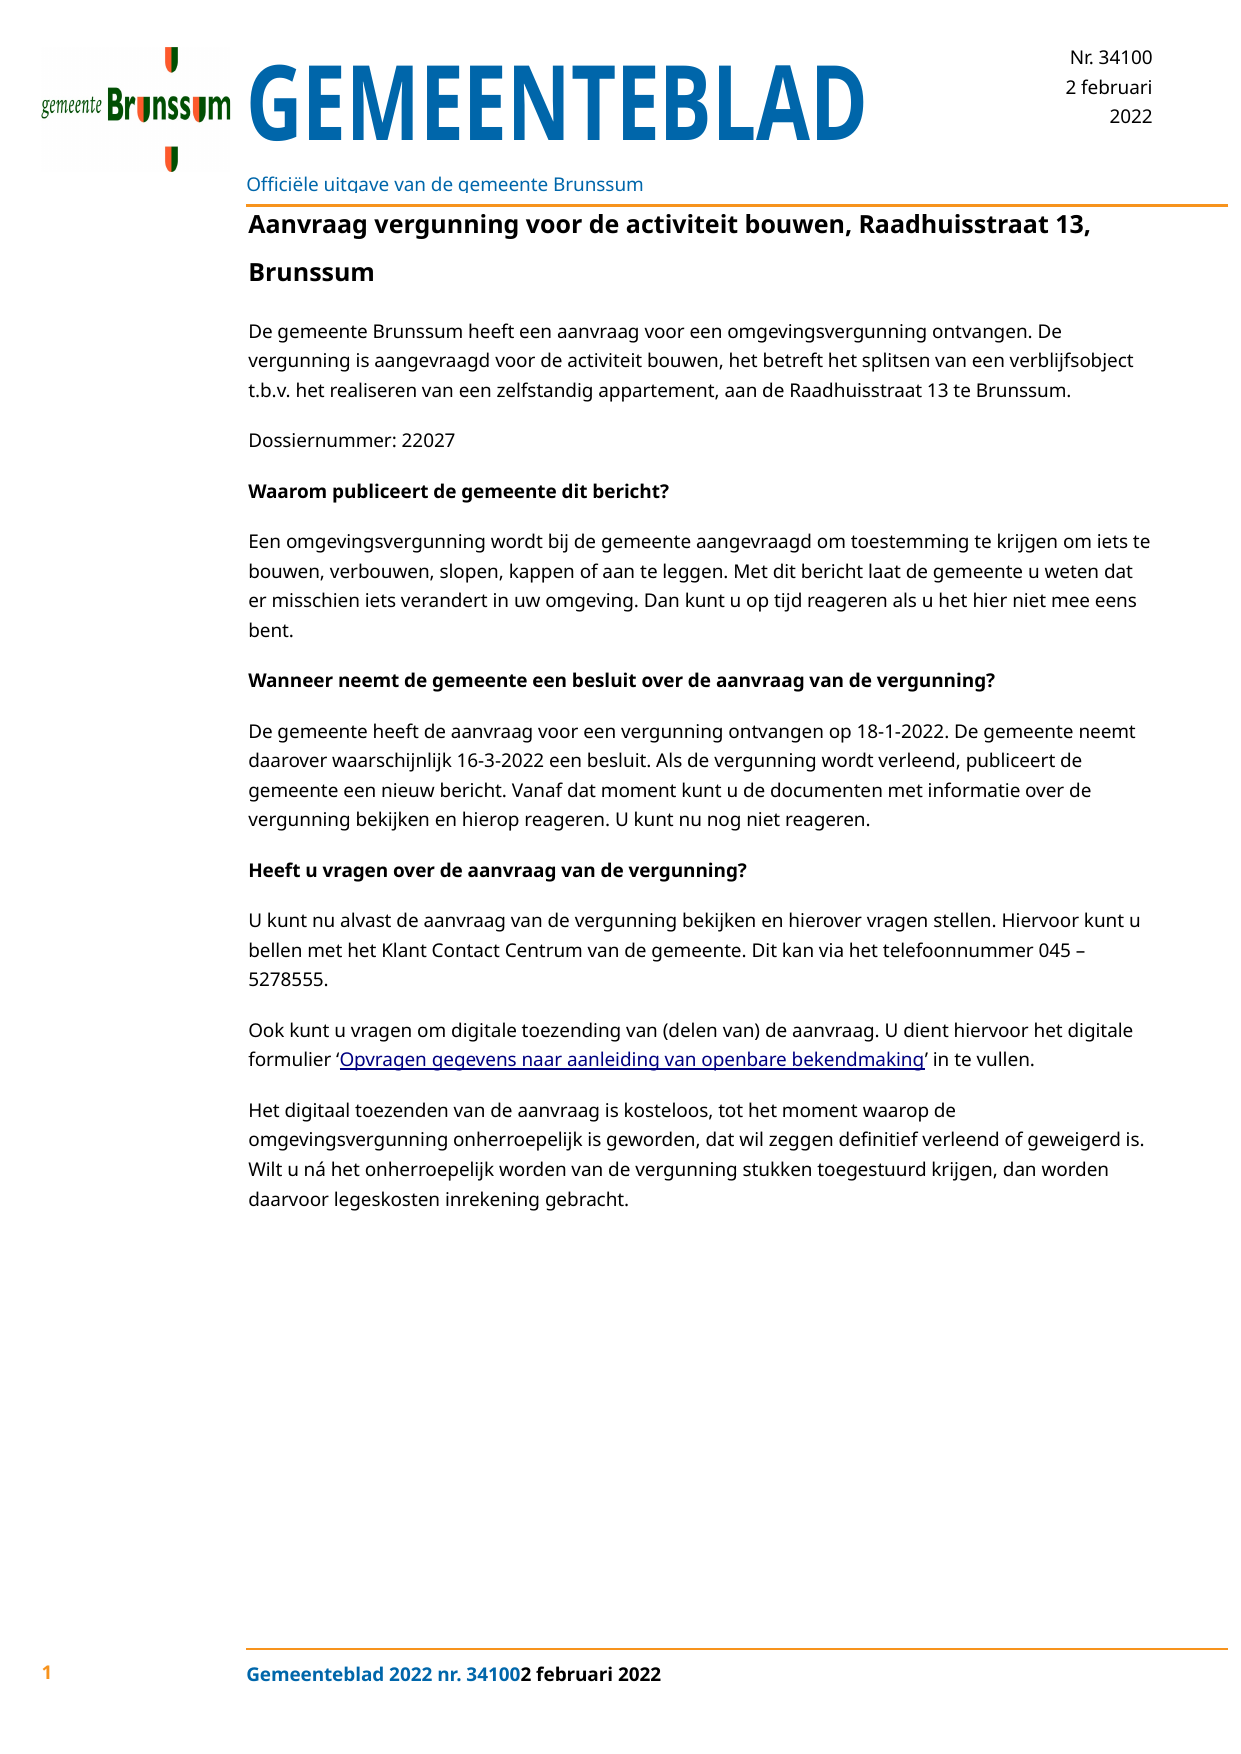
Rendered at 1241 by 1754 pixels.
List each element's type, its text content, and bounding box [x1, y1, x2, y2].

text Aanvraag vergunning voor de activiteit bouwen, Raadhuisstraat 13, Brunssum [248, 207, 1152, 288]
text Het digitaal toezenden van de aanvraag is kosteloos, tot het moment waarop de omgevingsvergunning onherroepelijk is geworden, dat wil zeggen definitief verleend of geweigerd is. Wilt u ná het onherroepelijk worden van de vergunning stukken toegestuurd krijgen, dan worden daarvoor legeskosten inrekening gebracht. [248, 1097, 1152, 1212]
text Heeft u vragen over de aanvraag van de vergunning? [248, 857, 1152, 883]
text Wanneer neemt de gemeente een besluit over de aanvraag van de vergunning? [248, 667, 1152, 693]
text U kunt nu alvast de aanvraag van de vergunning bekijken en hierover vragen stellen. Hiervoor kunt u bellen met het Klant Contact Centrum van de gemeente. Dit kan via het telefoonnummer 045 – 5278555. [248, 907, 1152, 992]
text De gemeente Brunssum heeft een aanvraag voor een omgevingsvergunning ontvangen. De vergunning is aangevraagd voor de activiteit bouwen, het betreft het splitsen van een verblijfsobject t.b.v. het realiseren van een zelfstandig appartement, aan de Raadhuisstraat 13 te Brunssum. [248, 318, 1152, 403]
text Ook kunt u vragen om digitale toezending van (delen van) de aanvraag. U dient hiervoor het digitale formulier ‘Opvragen gegevens naar aanleiding van openbare bekendmaking’ in te vullen. [248, 1017, 1152, 1072]
text Dossiernummer: 22027 [248, 427, 1152, 453]
text De gemeente heeft de aanvraag voor een vergunning ontvangen op 18-1-2022. De gemeente neemt daarover waarschijnlijk 16-3-2022 een besluit. Als de vergunning wordt verleend, publiceert de gemeente een nieuw bericht. Vanaf dat moment kunt u de documenten met informatie over de vergunning bekijken en hierop reageren. U kunt nu nog niet reageren. [248, 718, 1152, 832]
text Waarom publiceert de gemeente dit bericht? [248, 478, 1152, 504]
picture [41, 47, 231, 172]
text Een omgevingsvergunning wordt bij de gemeente aangevraagd om toestemming te krijgen om iets te bouwen, verbouwen, slopen, kappen of aan te leggen. Met dit bericht laat de gemeente u weten dat er misschien iets verandert in uw omgeving. Dan kunt u op tijd reageren als u het hier niet mee eens bent. [248, 528, 1152, 643]
